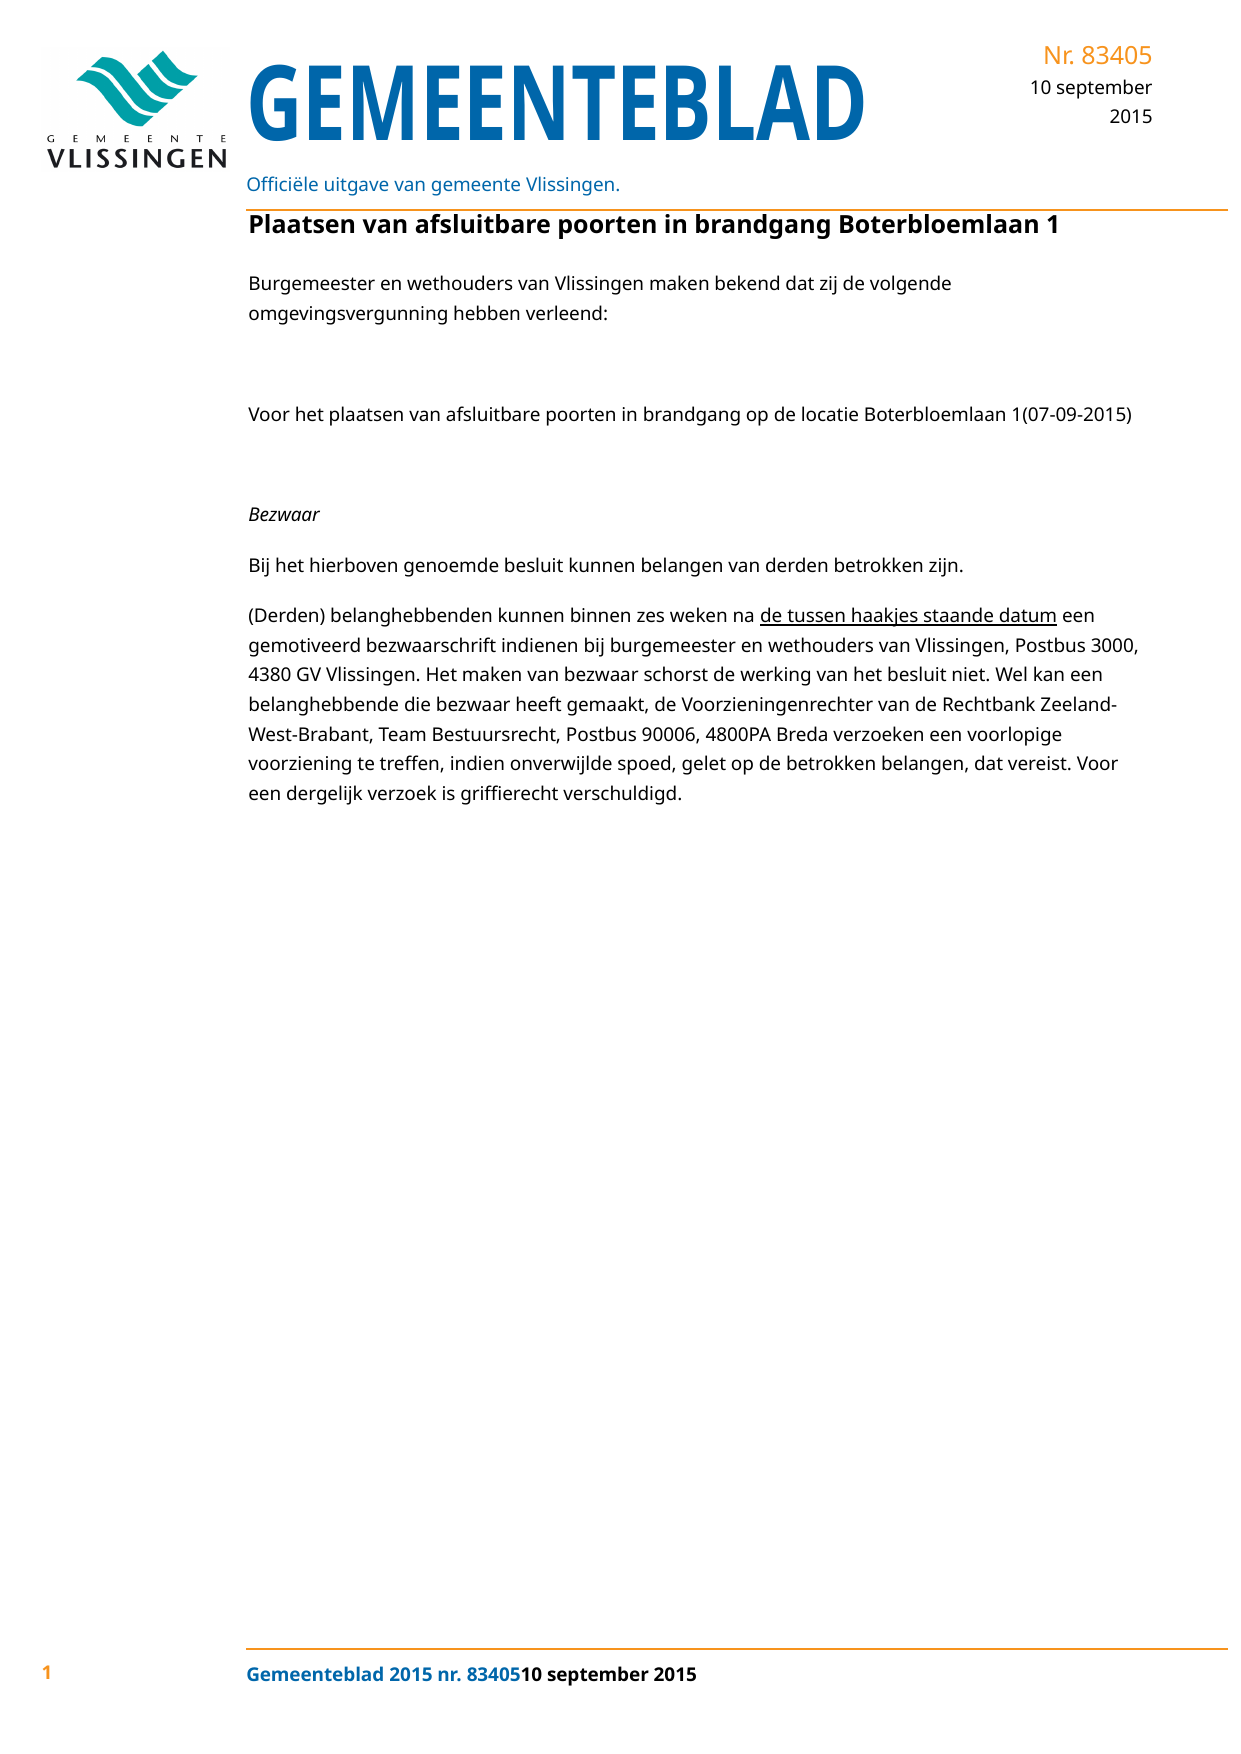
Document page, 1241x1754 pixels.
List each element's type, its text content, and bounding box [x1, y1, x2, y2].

text Burgemeester en wethouders van Vlissingen maken bekend dat zij de volgende omgevingsvergunning hebben verleend: [248, 270, 1152, 326]
text Bezwaar [248, 502, 1152, 527]
text Bij het hierboven genoemde besluit kunnen belangen van derden betrokken zijn. [248, 552, 1152, 578]
picture [41, 47, 231, 172]
text Plaatsen van afsluitbare poorten in brandgang Boterbloemlaan 1 [248, 211, 1152, 241]
text Voor het plaatsen van afsluitbare poorten in brandgang op de locatie Boterbloemlaan 1(07-09-2015) [248, 401, 1152, 426]
text (Derden) belanghebbenden kunnen binnen zes weken na de tussen haakjes staande datum een gemotiveerd bezwaarschrift indienen bij burgemeester en wethouders van Vlissingen, Postbus 3000, 4380 GV Vlissingen. Het maken van bezwaar schorst de werking van het besluit niet. Wel kan een belanghebbende die bezwaar heeft gemaakt, de Voorzieningenrechter van de Rechtbank Zeeland-West-Brabant, Team Bestuursrecht, Postbus 90006, 4800PA Breda verzoeken een voorlopige voorziening te treffen, indien onverwijlde spoed, gelet op de betrokken belangen, dat vereist. Voor een dergelijk verzoek is griffierecht verschuldigd. [248, 602, 1152, 806]
